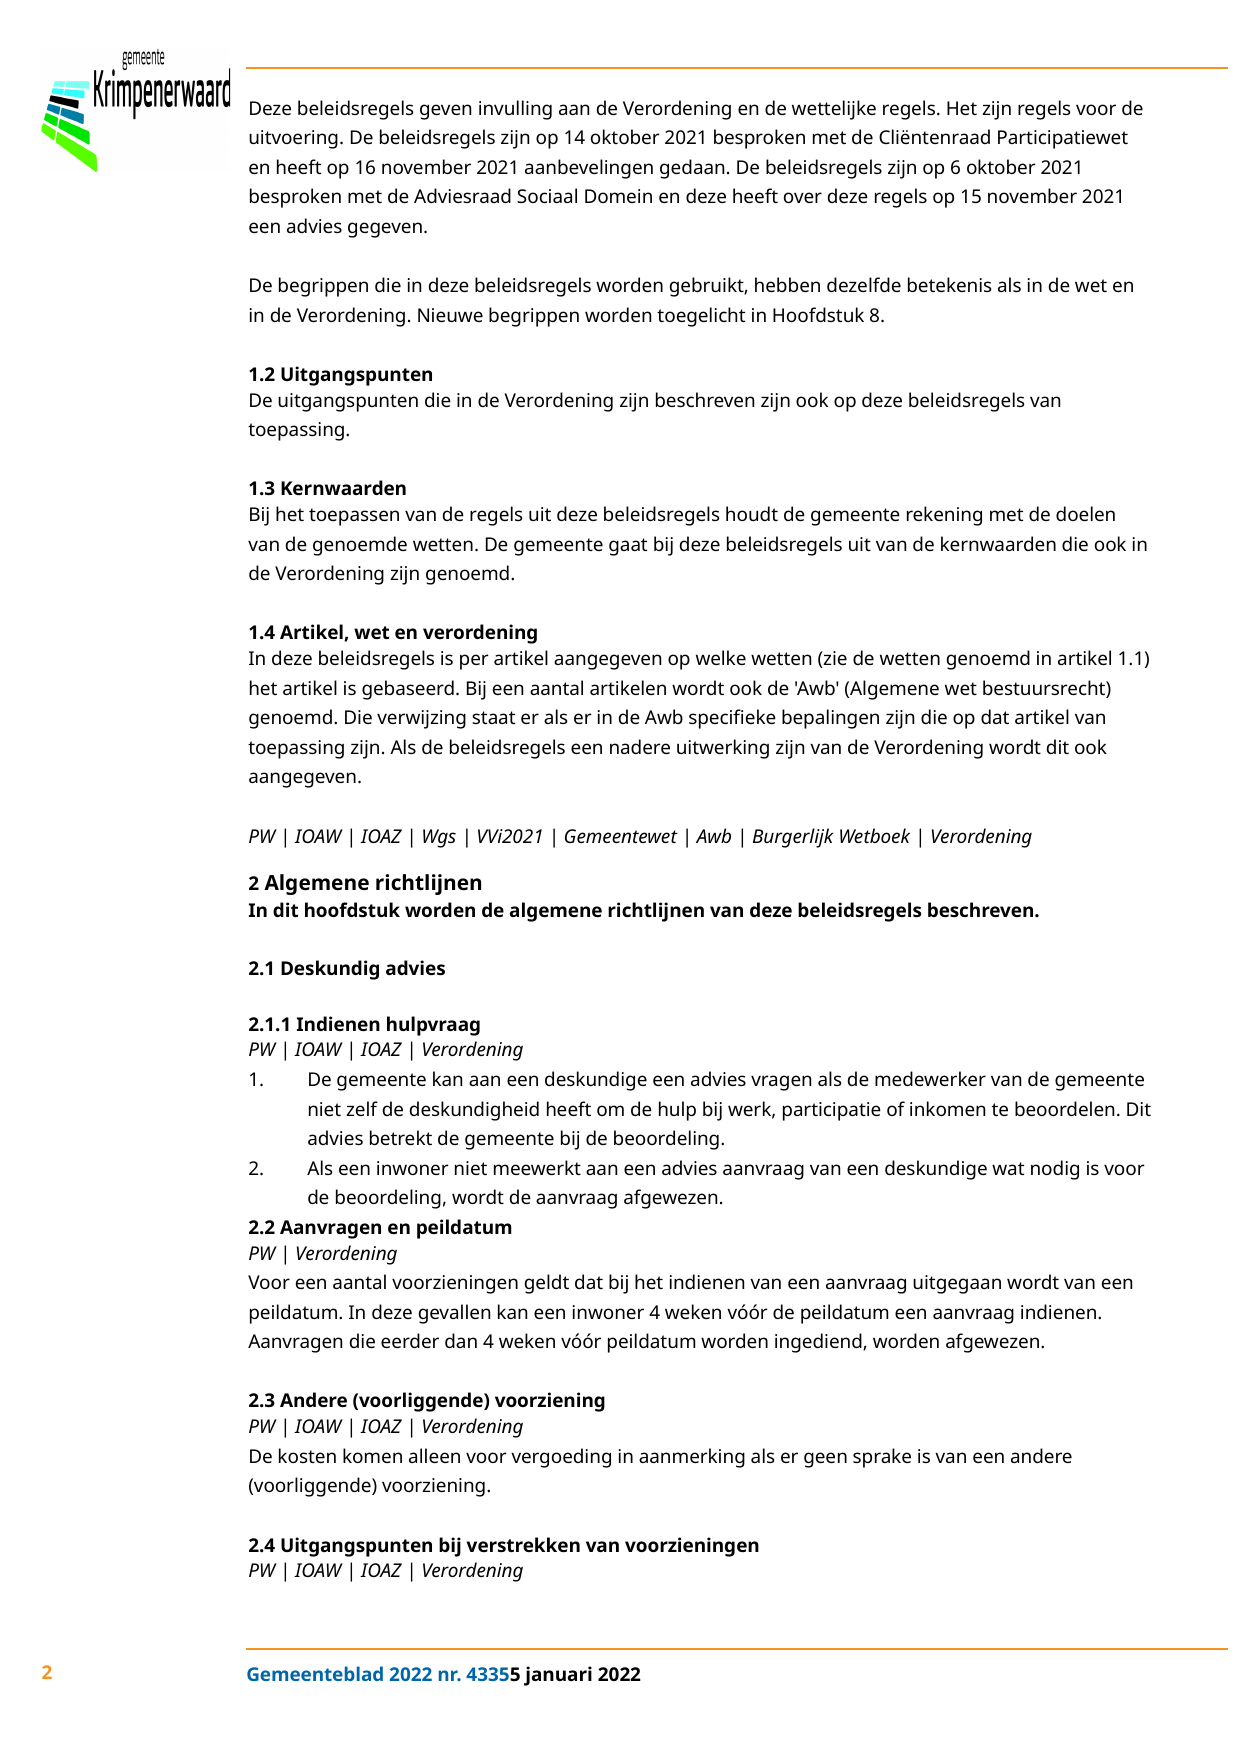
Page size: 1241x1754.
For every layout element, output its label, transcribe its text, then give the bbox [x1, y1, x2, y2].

text 2.1.1 Indienen hulpvraag [248, 1011, 1152, 1037]
text Bij het toepassen van de regels uit deze beleidsregels houdt de gemeente rekening met de doelen van de genoemde wetten. De gemeente gaat bij deze beleidsregels uit van de kernwaarden die ook in de Verordening zijn genoemd. [248, 501, 1152, 586]
picture [41, 47, 231, 172]
text De begrippen die in deze beleidsregels worden gebruikt, hebben dezelfde betekenis als in de wet en in de Verordening. Nieuwe begrippen worden toegelicht in Hoofdstuk 8. [248, 272, 1152, 328]
text De kosten komen alleen voor vergoeding in aanmerking als er geen sprake is van een andere (voorliggende) voorziening. [248, 1443, 1152, 1498]
text In deze beleidsregels is per artikel aangegeven op welke wetten (zie de wetten genoemd in artikel 1.1) het artikel is gebaseerd. Bij een aantal artikelen wordt ook de 'Awb' (Algemene wet bestuursrecht) genoemd. Die verwijzing staat er als er in de Awb specifieke bepalingen zijn die op dat artikel van toepassing zijn. Als de beleidsregels een nadere uitwerking zijn van de Verordening wordt dit ook aangegeven. [248, 645, 1152, 789]
text PW | IOAW | IOAZ | Wgs | VVi2021 | Gemeentewet | Awb | Burgerlijk Wetboek | Verordening [248, 823, 1152, 848]
text De uitgangspunten die in de Verordening zijn beschreven zijn ook op deze beleidsregels van toepassing. [248, 387, 1152, 442]
text Deze beleidsregels geven invulling aan de Verordening en de wettelijke regels. Het zijn regels voor de uitvoering. De beleidsregels zijn op 14 oktober 2021 besproken met de Cliëntenraad Participatiewet en heeft op 16 november 2021 aanbevelingen gedaan. De beleidsregels zijn op 6 oktober 2021 besproken met de Adviesraad Sociaal Domein en deze heeft over deze regels op 15 november 2021 een advies gegeven. [248, 95, 1152, 239]
text 2.2 Aanvragen en peildatum [248, 1214, 1152, 1240]
text 1.3 Kernwaarden [248, 476, 1152, 501]
text 2 Algemene richtlijnen [248, 868, 1152, 897]
text 2.3 Andere (voorliggende) voorziening [248, 1388, 1152, 1413]
text 1.4 Artikel, wet en verordening [248, 619, 1152, 645]
list Als een inwoner niet meewerkt aan een advies aanvraag van een deskundige wat nodig is voor de beoordeling, wordt de aanvraag afgewezen. [248, 1155, 1152, 1210]
text PW | IOAW | IOAZ | Verordening [248, 1037, 1152, 1062]
text PW | IOAW | IOAZ | Verordening [248, 1413, 1152, 1439]
text 2.4 Uitgangspunten bij verstrekken van voorzieningen [248, 1532, 1152, 1557]
table_header In dit hoofdstuk worden de algemene richtlijnen van deze beleidsregels beschreven. [248, 897, 1152, 923]
text PW | IOAW | IOAZ | Verordening [248, 1557, 1152, 1583]
text 1.2 Uitgangspunten [248, 361, 1152, 387]
text Voor een aantal voorzieningen geldt dat bij het indienen van een aanvraag uitgegaan wordt van een peildatum. In deze gevallen kan een inwoner 4 weken vóór de peildatum een aanvraag indienen. Aanvragen die eerder dan 4 weken vóór peildatum worden ingediend, worden afgewezen. [248, 1269, 1152, 1354]
text PW | Verordening [248, 1240, 1152, 1266]
text 2.1 Deskundig advies [248, 956, 1152, 981]
list De gemeente kan aan een deskundige een advies vragen als de medewerker van de gemeente niet zelf de deskundigheid heeft om de hulp bij werk, participatie of inkomen te beoordelen. Dit advies betrekt de gemeente bij de beoordeling. [248, 1066, 1152, 1151]
